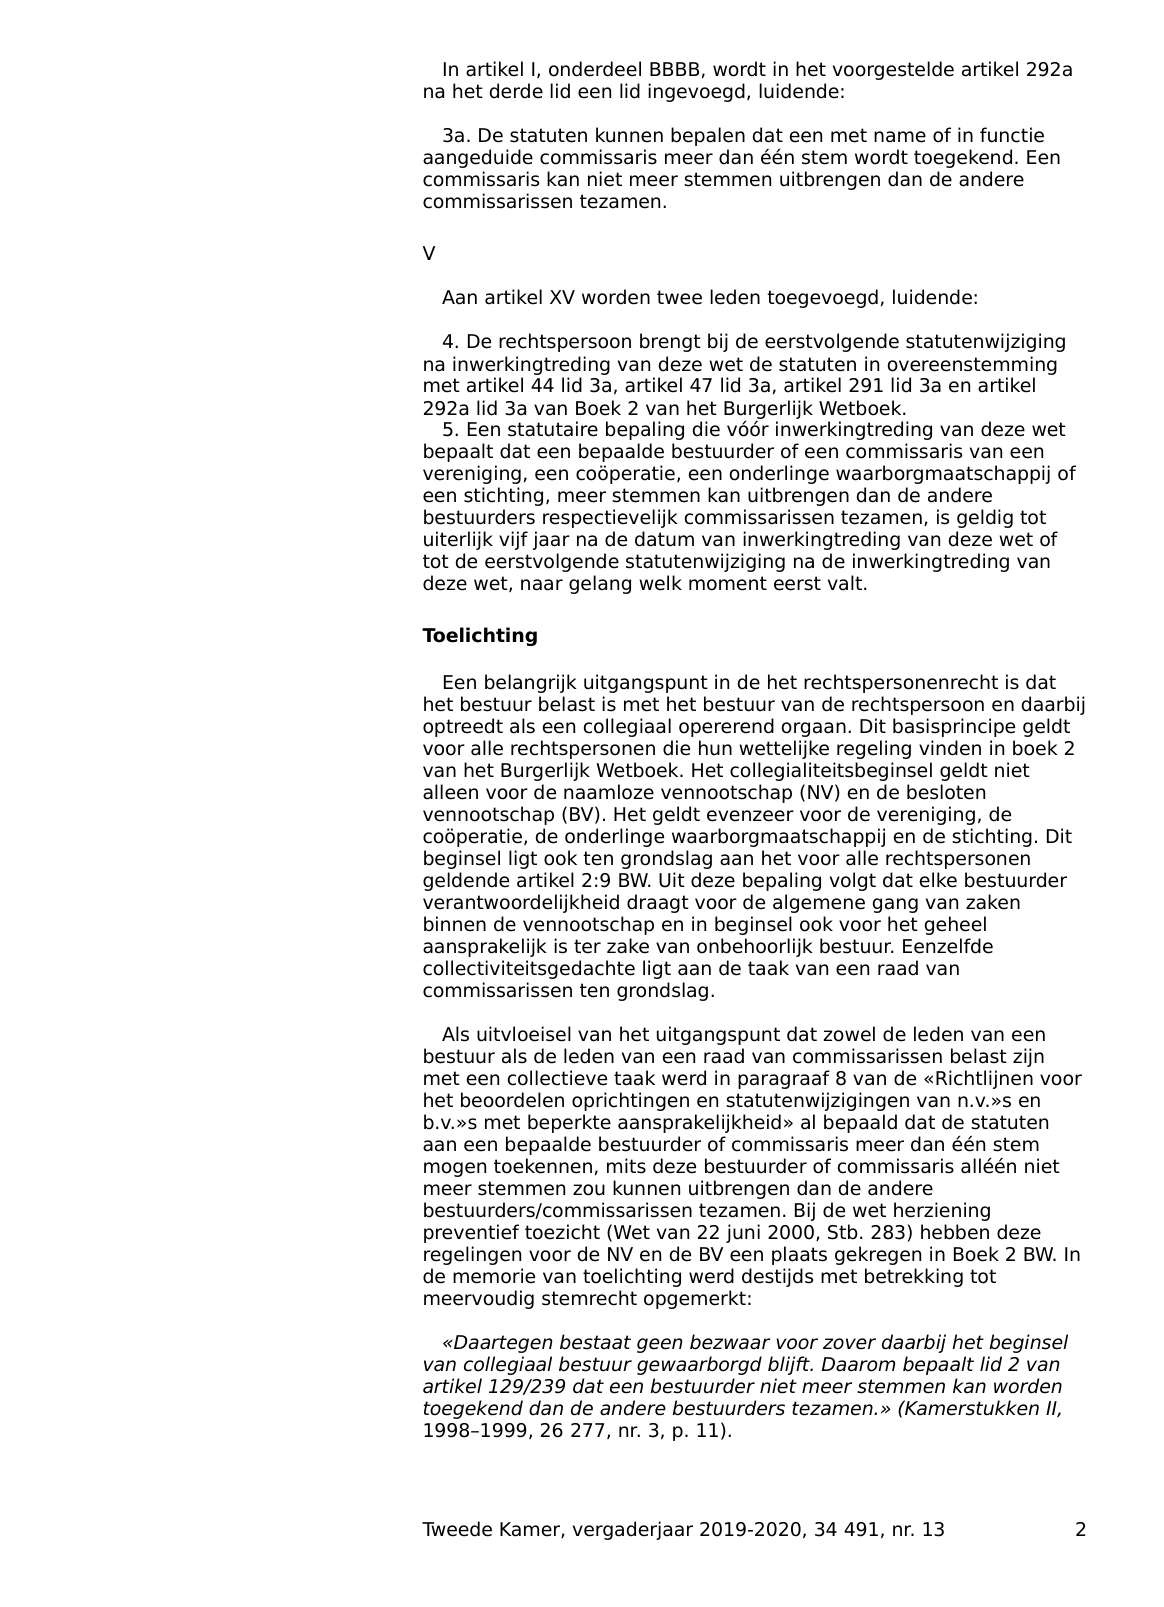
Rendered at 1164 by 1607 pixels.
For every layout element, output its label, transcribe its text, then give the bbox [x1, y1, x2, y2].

text Een belangrijk uitgangspunt in de het rechtspersonenrecht is dat het bestuur belast is met het bestuur van de rechtspersoon en daarbij optreedt als een collegiaal opererend orgaan. Dit basisprincipe geldt voor alle rechtspersonen die hun wettelijke regeling vinden in boek 2 van het Burgerlijk Wetboek. Het collegialiteitsbeginsel geldt niet alleen voor de naamloze vennootschap (NV) en de besloten vennootschap (BV). Het geldt evenzeer voor de vereniging, de coöperatie, de onderlinge waarborgmaatschappij en de stichting. Dit beginsel ligt ook ten grondslag aan het voor alle rechtspersonen geldende artikel 2:9 BW. Uit deze bepaling volgt dat elke bestuurder verantwoordelijkheid draagt voor de algemene gang van zaken binnen de vennootschap en in beginsel ook voor het geheel aansprakelijk is ter zake van onbehoorlijk bestuur. Eenzelfde collectiviteitsgedachte ligt aan de taak van een raad van commissarissen ten grondslag. [422, 672, 1087, 1002]
text 4. De rechtspersoon brengt bij de eerstvolgende statutenwijziging na inwerkingtreding van deze wet de statuten in overeenstemming met artikel 44 lid 3a, artikel 47 lid 3a, artikel 291 lid 3a en artikel 292a lid 3a van Boek 2 van het Burgerlijk Wetboek. [422, 331, 1087, 419]
text Als uitvloeisel van het uitgangspunt dat zowel de leden van een bestuur als de leden van een raad van commissarissen belast zijn met een collectieve taak werd in paragraaf 8 van de «Richtlijnen voor het beoordelen oprichtingen en statutenwijzigingen van n.v.»s en b.v.»s met beperkte aansprakelijkheid» al bepaald dat de statuten aan een bepaalde bestuurder of commissaris meer dan één stem mogen toekennen, mits deze bestuurder of commissaris alléén niet meer stemmen zou kunnen uitbrengen dan de andere bestuurders/commissarissen tezamen. Bij de wet herziening preventief toezicht (Wet van 22 juni 2000, Stb. 283) hebben deze regelingen voor de NV en de BV een plaats gekregen in Boek 2 BW. In de memorie van toelichting werd destijds met betrekking tot meervoudig stemrecht opgemerkt: [422, 1024, 1087, 1310]
subtitle V [422, 243, 1087, 265]
subtitle Toelichting [422, 625, 1087, 647]
text In artikel I, onderdeel BBBB, wordt in het voorgestelde artikel 292a na het derde lid een lid ingevoegd, luidende: [422, 59, 1087, 103]
text Aan artikel XV worden twee leden toegevoegd, luidende: [422, 287, 1087, 309]
text 3a. De statuten kunnen bepalen dat een met name of in functie aangeduide commissaris meer dan één stem wordt toegekend. Een commissaris kan niet meer stemmen uitbrengen dan de andere commissarissen tezamen. [422, 125, 1087, 213]
text «Daartegen bestaat geen bezwaar voor zover daarbij het beginsel van collegiaal bestuur gewaarborgd blijft. Daarom bepaalt lid 2 van artikel 129/239 dat een bestuurder niet meer stemmen kan worden toegekend dan de andere bestuurders tezamen.» (Kamerstukken II, 1998–1999, 26 277, nr. 3, p. 11). [422, 1332, 1087, 1442]
text 5. Een statutaire bepaling die vóór inwerkingtreding van deze wet bepaalt dat een bepaalde bestuurder of een commissaris van een vereniging, een coöperatie, een onderlinge waarborgmaatschappij of een stichting, meer stemmen kan uitbrengen dan de andere bestuurders respectievelijk commissarissen tezamen, is geldig tot uiterlijk vijf jaar na de datum van inwerkingtreding van deze wet of tot de eerstvolgende statutenwijziging na de inwerkingtreding van deze wet, naar gelang welk moment eerst valt. [422, 419, 1087, 595]
